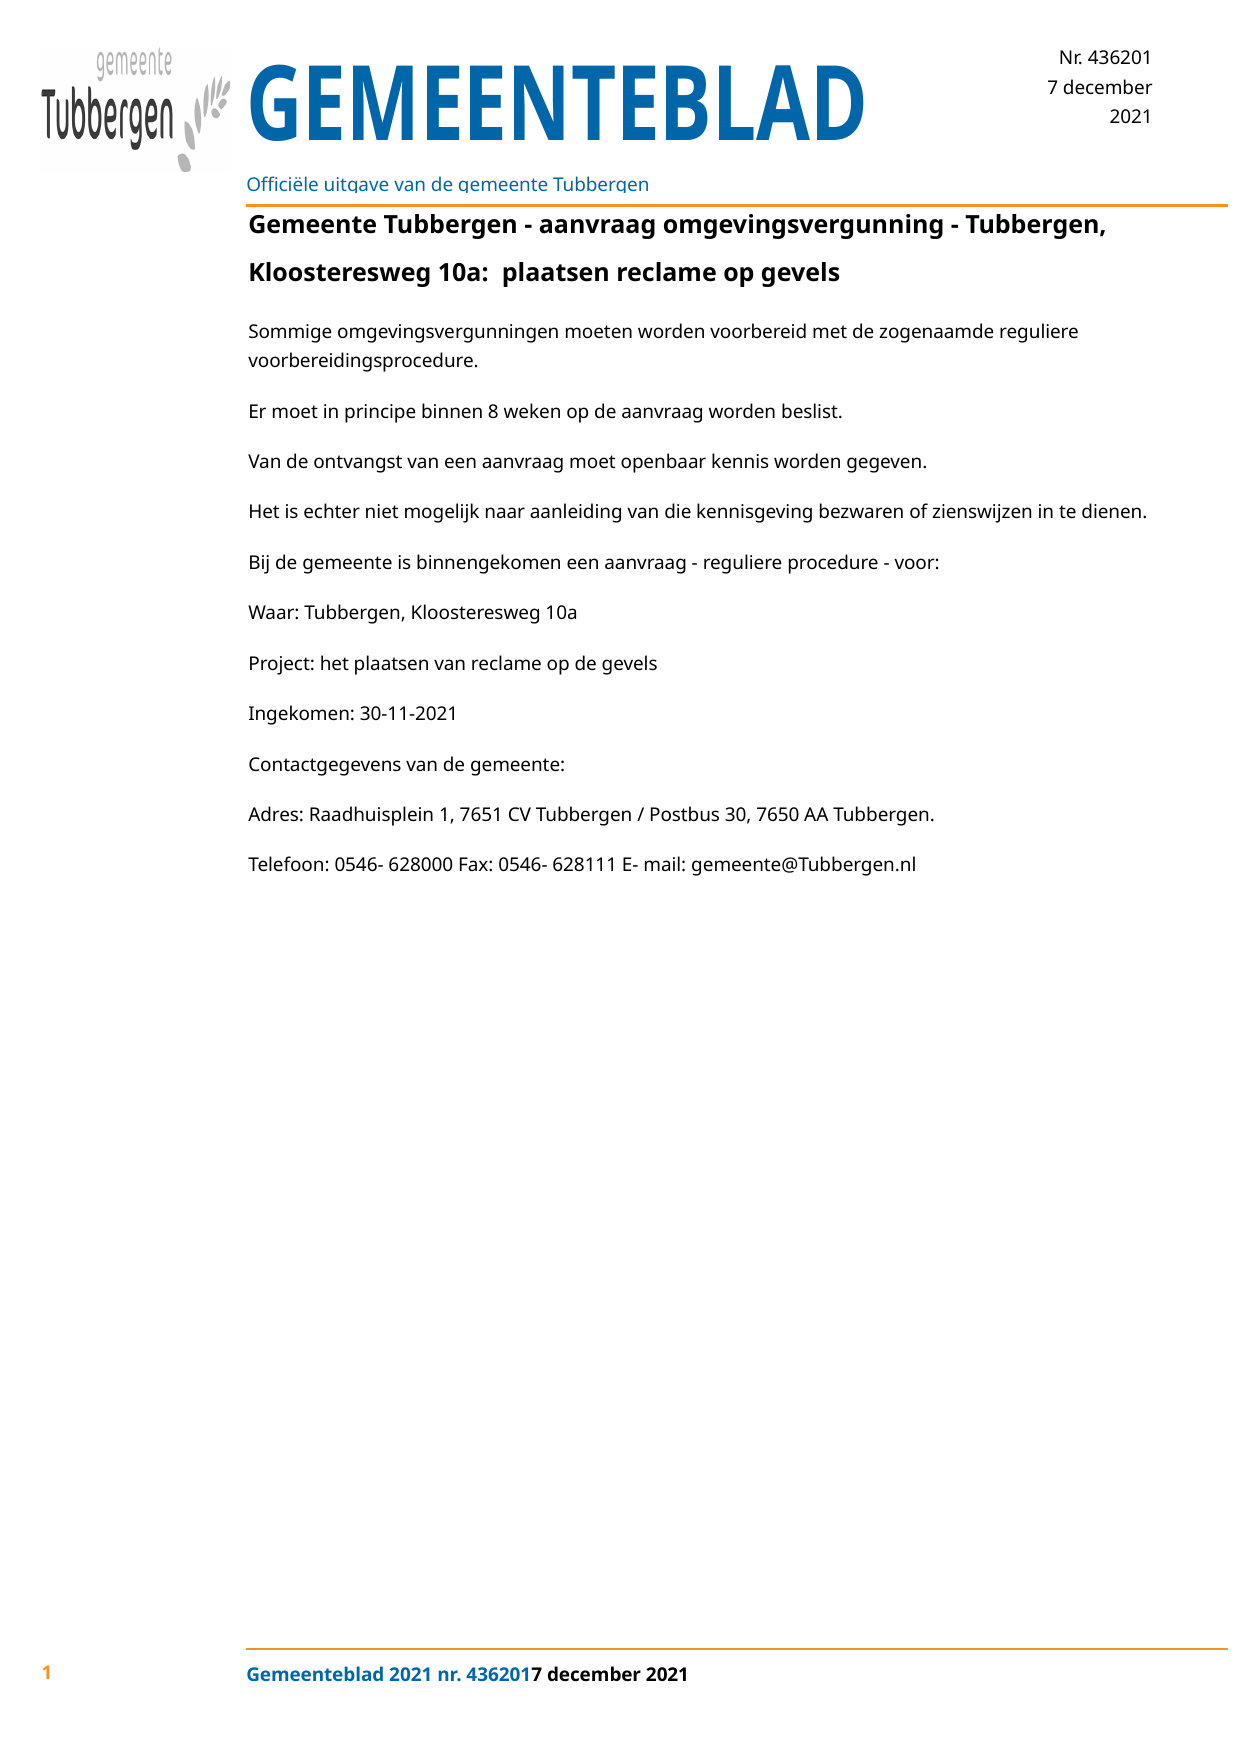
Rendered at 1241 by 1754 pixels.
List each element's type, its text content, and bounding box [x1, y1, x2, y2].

text Ingekomen: 30-11-2021 [248, 700, 1152, 726]
text Er moet in principe binnen 8 weken op de aanvraag worden beslist. [248, 398, 1152, 424]
text Van de ontvangst van een aanvraag moet openbaar kennis worden gegeven. [248, 448, 1152, 474]
text Bij de gemeente is binnengekomen een aanvraag - reguliere procedure - voor: [248, 549, 1152, 575]
text Sommige omgevingsvergunningen moeten worden voorbereid met de zogenaamde reguliere voorbereidingsprocedure. [248, 318, 1152, 373]
text Adres: Raadhuisplein 1, 7651 CV Tubbergen / Postbus 30, 7650 AA Tubbergen. [248, 801, 1152, 827]
text Het is echter niet mogelijk naar aanleiding van die kennisgeving bezwaren of zienswijzen in te dienen. [248, 499, 1152, 524]
text Contactgegevens van de gemeente: [248, 751, 1152, 777]
text Gemeente Tubbergen - aanvraag omgevingsvergunning - Tubbergen, Kloosteresweg 10a: plaatsen reclame op gevels [248, 207, 1152, 288]
text Waar: Tubbergen, Kloosteresweg 10a [248, 599, 1152, 625]
text Telefoon: 0546- 628000 Fax: 0546- 628111 E- mail: gemeente@Tubbergen.nl [248, 852, 1152, 877]
text Project: het plaatsen van reclame op de gevels [248, 650, 1152, 676]
picture [41, 47, 231, 172]
